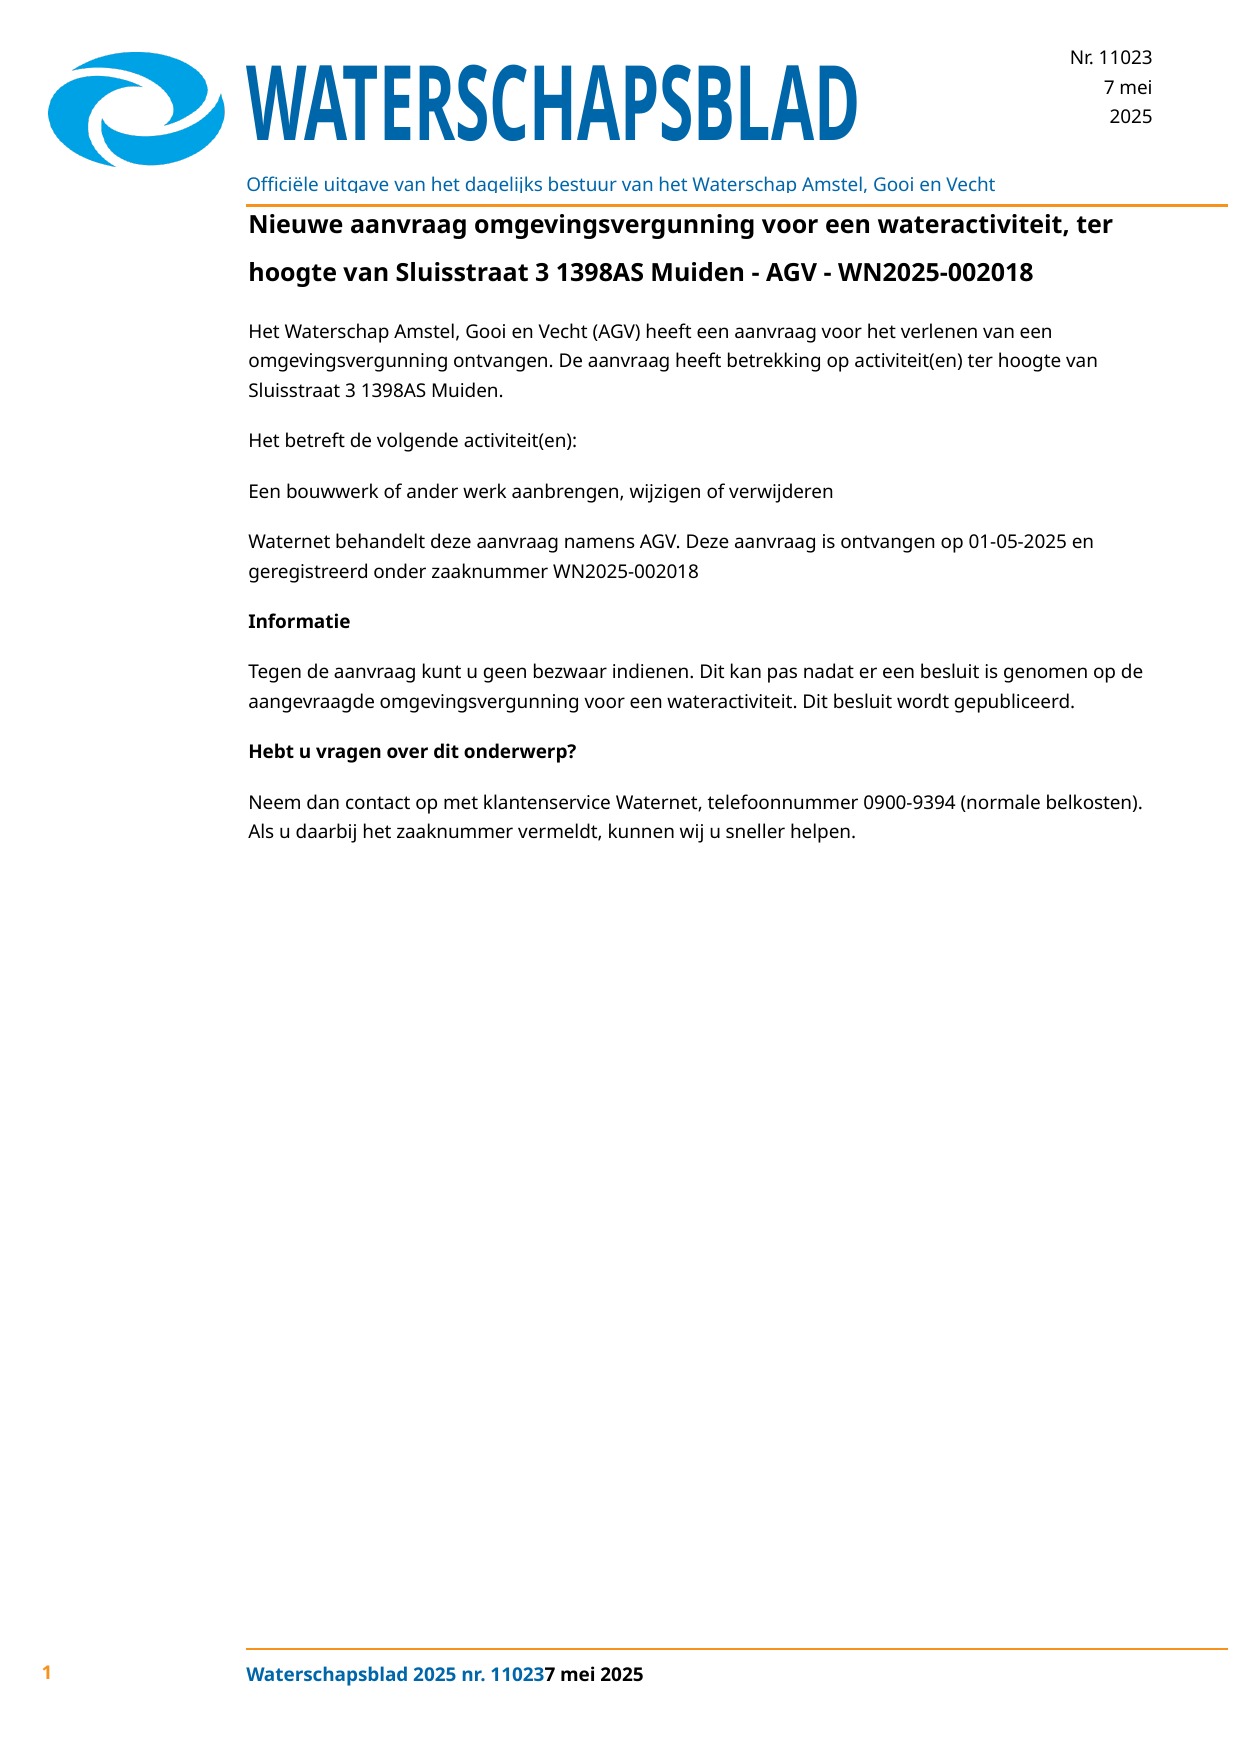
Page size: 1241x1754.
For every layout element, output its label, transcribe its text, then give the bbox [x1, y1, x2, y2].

text Het Waterschap Amstel, Gooi en Vecht (AGV) heeft een aanvraag voor het verlenen van een omgevingsvergunning ontvangen. De aanvraag heeft betrekking op activiteit(en) ter hoogte van Sluisstraat 3 1398AS Muiden. [248, 318, 1152, 403]
text Hebt u vragen over dit onderwerp? [248, 739, 1152, 764]
text Het betreft de volgende activiteit(en): [248, 427, 1152, 453]
picture [41, 47, 231, 172]
text Neem dan contact op met klantenservice Waternet, telefoonnummer 0900-9394 (normale belkosten). Als u daarbij het zaaknummer vermeldt, kunnen wij u sneller helpen. [248, 789, 1152, 844]
text Nieuwe aanvraag omgevingsvergunning voor een wateractiviteit, ter hoogte van Sluisstraat 3 1398AS Muiden - AGV - WN2025-002018 [248, 207, 1152, 288]
text Informatie [248, 608, 1152, 634]
text Een bouwwerk of ander werk aanbrengen, wijzigen of verwijderen [248, 478, 1152, 504]
text Waternet behandelt deze aanvraag namens AGV. Deze aanvraag is ontvangen op 01-05-2025 en geregistreerd onder zaaknummer WN2025-002018 [248, 528, 1152, 584]
text Tegen de aanvraag kunt u geen bezwaar indienen. Dit kan pas nadat er een besluit is genomen op de aangevraagde omgevingsvergunning voor een wateractiviteit. Dit besluit wordt gepubliceerd. [248, 659, 1152, 714]
